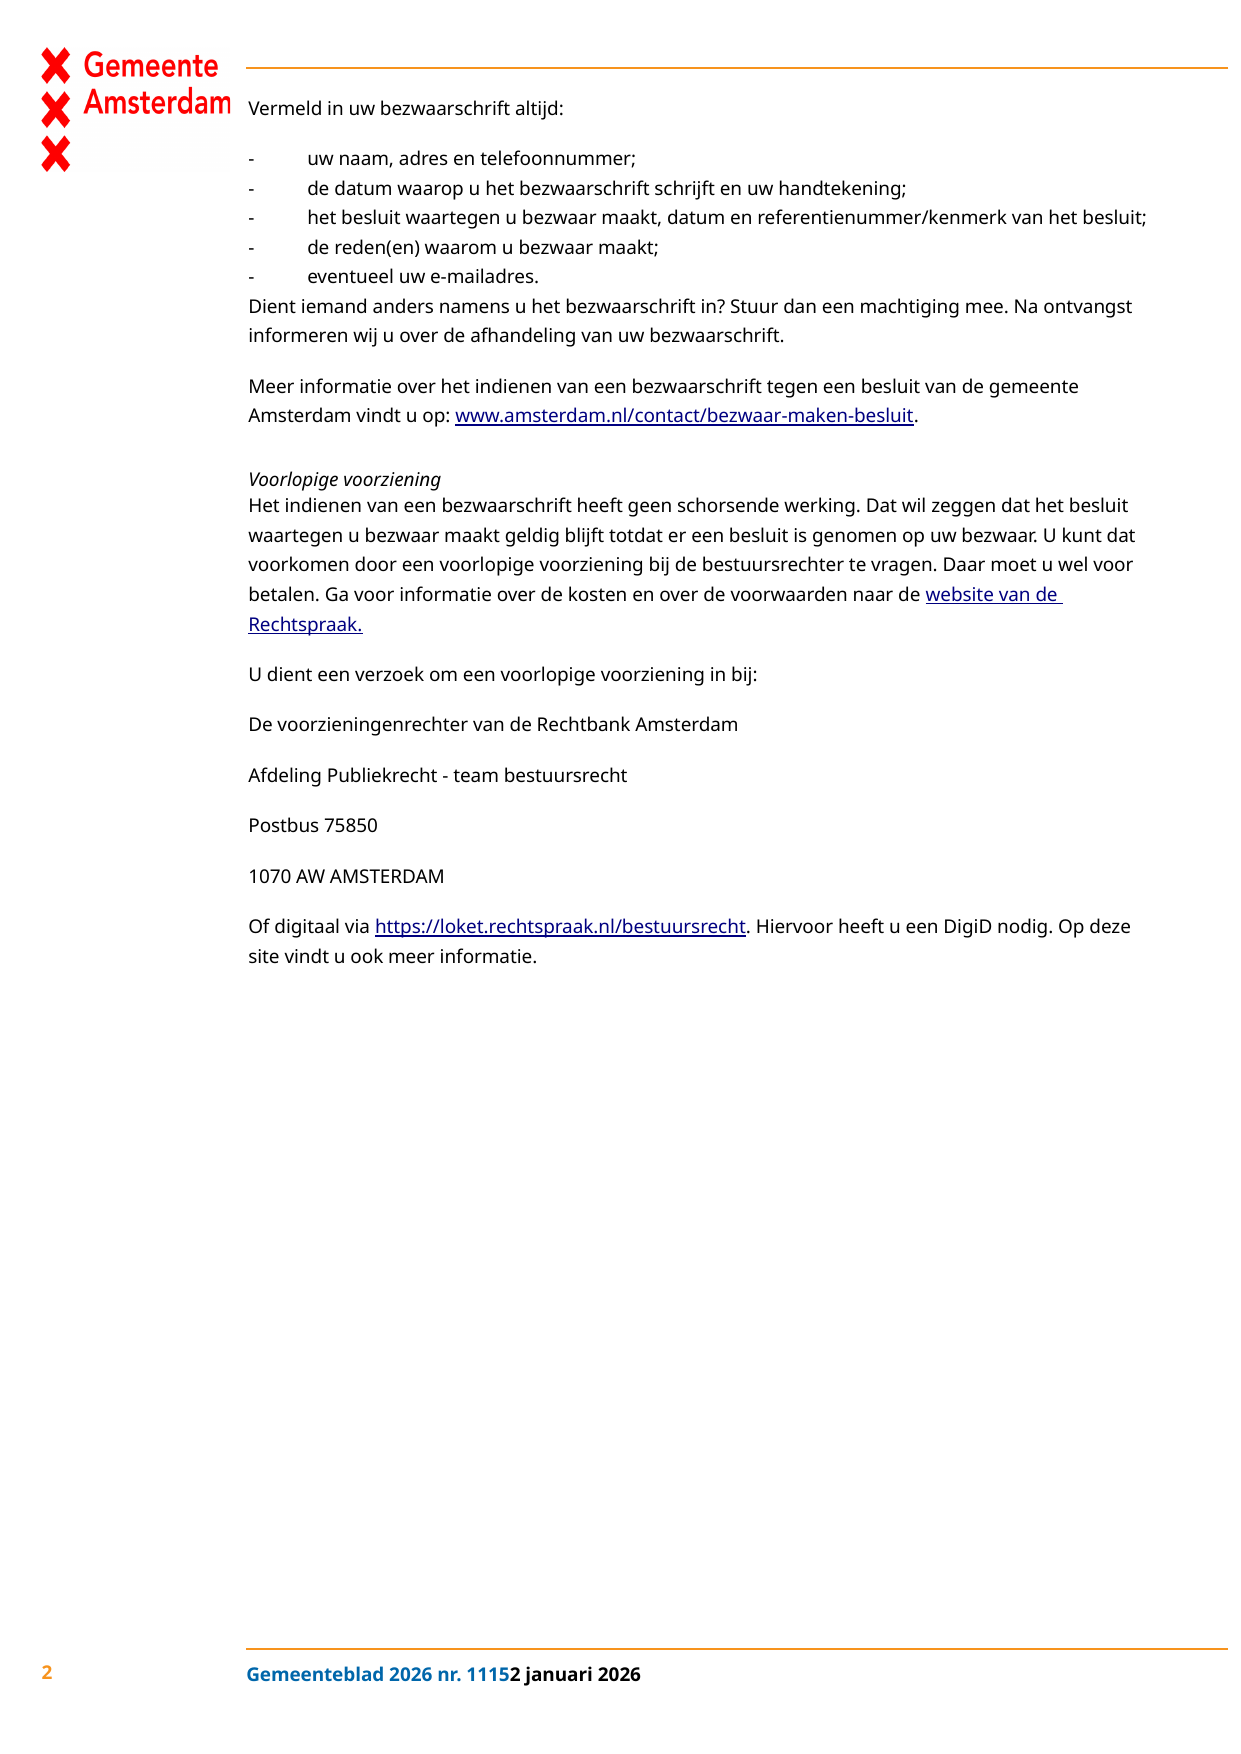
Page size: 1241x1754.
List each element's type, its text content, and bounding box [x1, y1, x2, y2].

text Postbus 75850 [248, 812, 1152, 838]
list uw naam, adres en telefoonnummer; [248, 145, 1152, 171]
text Voorlopige voorziening [248, 467, 1152, 492]
list de reden(en) waarom u bezwaar maakt; [248, 234, 1152, 260]
text De voorzieningenrechter van de Rechtbank Amsterdam [248, 712, 1152, 737]
text Het indienen van een bezwaarschrift heeft geen schorsende werking. Dat wil zeggen dat het besluit waartegen u bezwaar maakt geldig blijft totdat er een besluit is genomen op uw bezwaar. U kunt dat voorkomen door een voorlopige voorziening bij de bestuursrechter te vragen. Daar moet u wel voor betalen. Ga voor informatie over de kosten en over de voorwaarden naar de website van de Rechtspraak. [248, 492, 1152, 636]
list het besluit waartegen u bezwaar maakt, datum en referentienummer/kenmerk van het besluit; [248, 204, 1152, 230]
text Vermeld in uw bezwaarschrift altijd: [248, 95, 1152, 121]
text U dient een verzoek om een voorlopige voorziening in bij: [248, 661, 1152, 687]
list eventueel uw e-mailadres. [248, 263, 1152, 289]
text Meer informatie over het indienen van een bezwaarschrift tegen een besluit van de gemeente Amsterdam vindt u op: www.amsterdam.nl/contact/bezwaar-maken-besluit. [248, 373, 1152, 428]
text Dient iemand anders namens u het bezwaarschrift in? Stuur dan een machtiging mee. Na ontvangst informeren wij u over de afhandeling van uw bezwaarschrift. [248, 293, 1152, 348]
text Of digitaal via https://loket.rechtspraak.nl/bestuursrecht. Hiervoor heeft u een DigiD nodig. Op deze site vindt u ook meer informatie. [248, 913, 1152, 968]
list de datum waarop u het bezwaarschrift schrijft en uw handtekening; [248, 175, 1152, 201]
text Afdeling Publiekrecht - team bestuursrecht [248, 762, 1152, 788]
text 1070 AW AMSTERDAM [248, 863, 1152, 888]
picture [41, 47, 231, 172]
